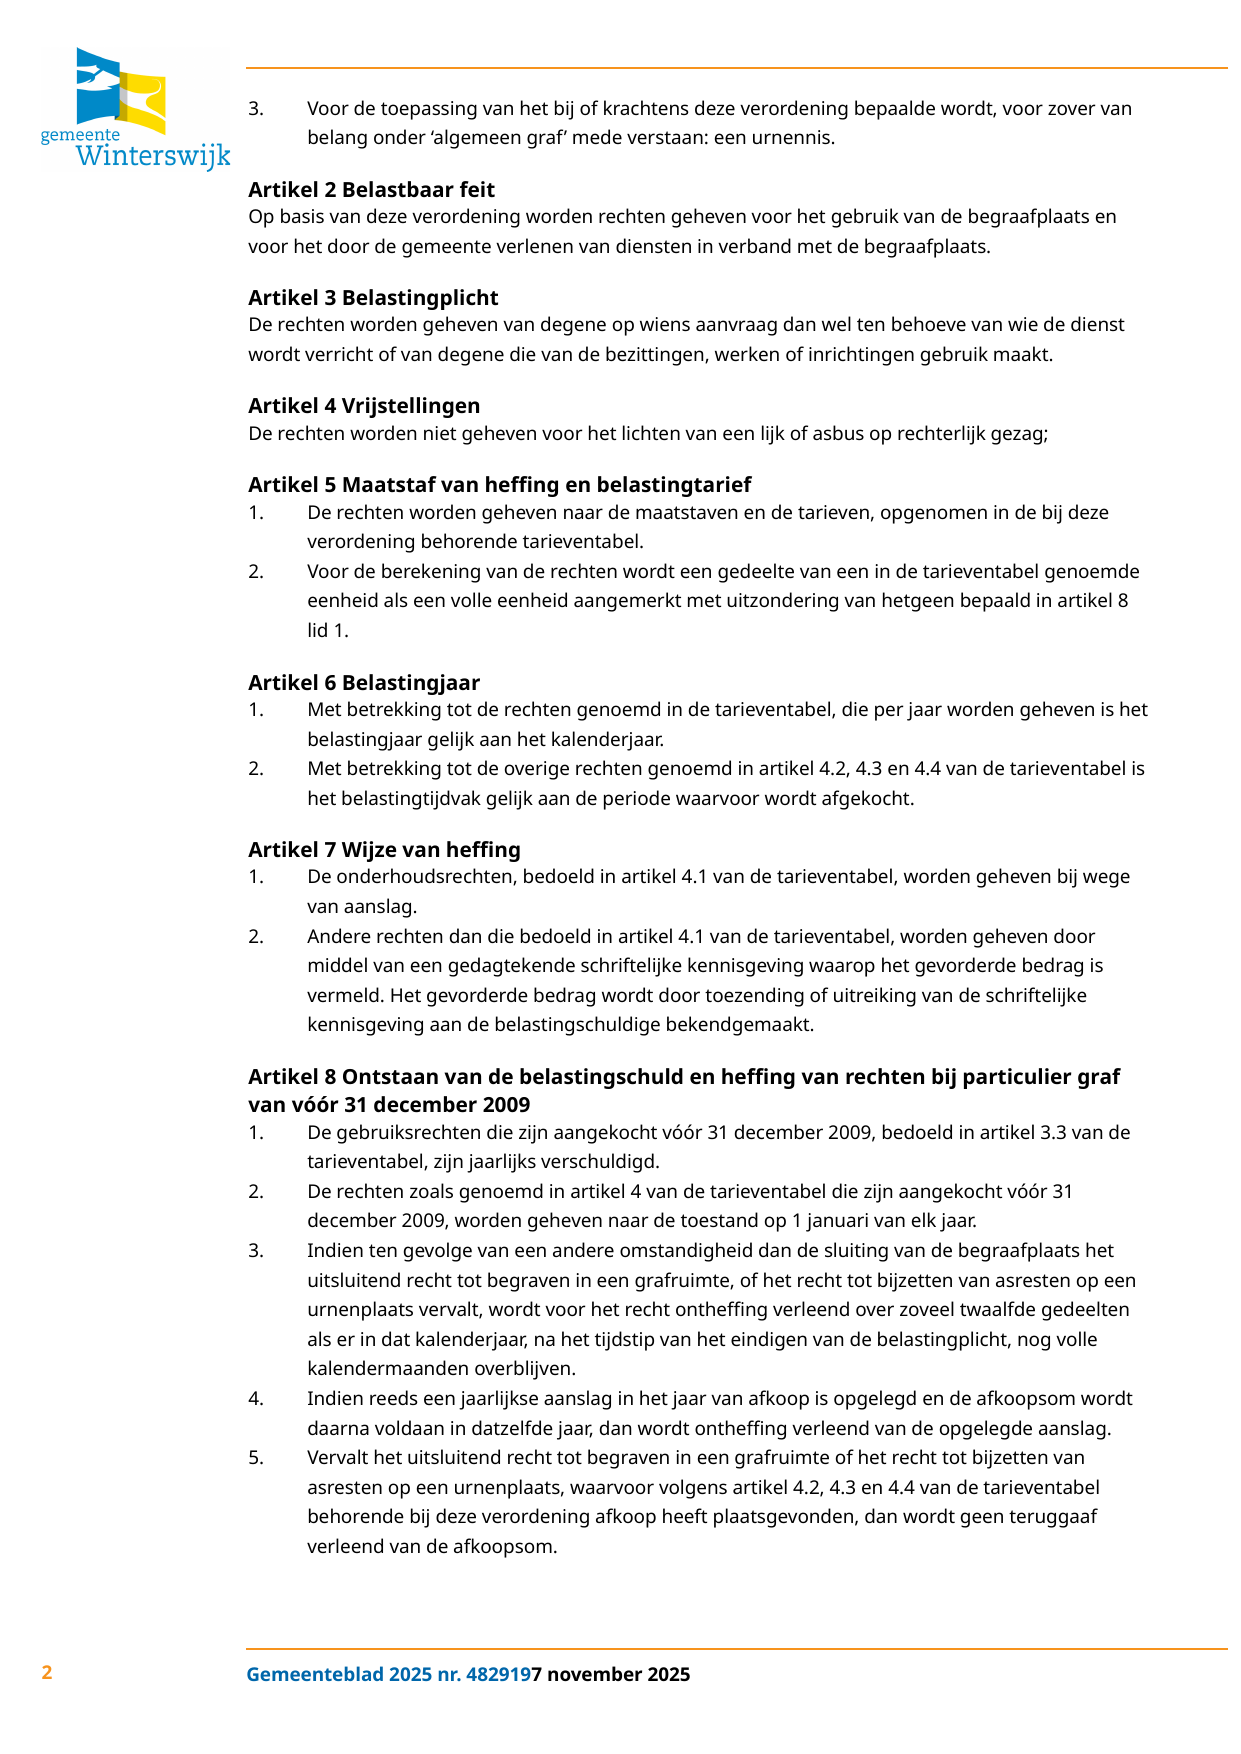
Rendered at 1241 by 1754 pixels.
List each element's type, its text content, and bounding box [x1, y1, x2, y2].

text De rechten worden niet geheven voor het lichten van een lijk of asbus op rechterlijk gezag; [248, 420, 1152, 446]
text Artikel 2 Belastbaar feit [248, 175, 1152, 203]
text Artikel 8 Ontstaan van de belastingschuld en heffing van rechten bij particulier graf van vóór 31 december 2009 [248, 1062, 1152, 1119]
list Met betrekking tot de rechten genoemd in de tarieventabel, die per jaar worden geheven is het belastingjaar gelijk aan het kalenderjaar. [248, 696, 1152, 751]
list De gebruiksrechten die zijn aangekocht vóór 31 december 2009, bedoeld in artikel 3.3 van de tarieventabel, zijn jaarlijks verschuldigd. [248, 1119, 1152, 1174]
picture [225, 153, 231, 162]
text De rechten worden geheven van degene op wiens aanvraag dan wel ten behoeve van wie de dienst wordt verricht of van degene die van de bezittingen, werken of inrichtingen gebruik maakt. [248, 312, 1152, 367]
list Vervalt het uitsluitend recht tot begraven in een grafruimte of het recht tot bijzetten van asresten op een urnenplaats, waarvoor volgens artikel 4.2, 4.3 en 4.4 van de tarieventabel behorende bij deze verordening afkoop heeft plaatsgevonden, dan wordt geen teruggaaf verleend van de afkoopsom. [248, 1444, 1152, 1559]
list De onderhoudsrechten, bedoeld in artikel 4.1 van de tarieventabel, worden geheven bij wege van aanslag. [248, 864, 1152, 919]
list Met betrekking tot de overige rechten genoemd in artikel 4.2, 4.3 en 4.4 van de tarieventabel is het belastingtijdvak gelijk aan de periode waarvoor wordt afgekocht. [248, 755, 1152, 811]
list Indien reeds een jaarlijkse aanslag in het jaar van afkoop is opgelegd en de afkoopsom wordt daarna voldaan in datzelfde jaar, dan wordt ontheffing verleend van de opgelegde aanslag. [248, 1385, 1152, 1441]
list Voor de berekening van de rechten wordt een gedeelte van een in de tarieventabel genoemde eenheid als een volle eenheid aangemerkt met uitzondering van hetgeen bepaald in artikel 8 lid 1. [248, 558, 1152, 643]
list De rechten zoals genoemd in artikel 4 van de tarieventabel die zijn aangekocht vóór 31 december 2009, worden geheven naar de toestand op 1 januari van elk jaar. [248, 1178, 1152, 1233]
text Op basis van deze verordening worden rechten geheven voor het gebruik van de begraafplaats en voor het door de gemeente verlenen van diensten in verband met de begraafplaats. [248, 203, 1152, 258]
text Artikel 7 Wijze van heffing [248, 835, 1152, 864]
text Artikel 6 Belastingjaar [248, 668, 1152, 696]
list De rechten worden geheven naar de maatstaven en de tarieven, opgenomen in de bij deze verordening behorende tarieventabel. [248, 499, 1152, 554]
picture [41, 47, 231, 172]
list Andere rechten dan die bedoeld in artikel 4.1 van de tarieventabel, worden geheven door middel van een gedagtekende schriftelijke kennisgeving waarop het gevorderde bedrag is vermeld. Het gevorderde bedrag wordt door toezending of uitreiking van de schriftelijke kennisgeving aan de belastingschuldige bekendgemaakt. [248, 923, 1152, 1037]
text Artikel 4 Vrijstellingen [248, 392, 1152, 420]
text Artikel 3 Belastingplicht [248, 283, 1152, 312]
list Indien ten gevolge van een andere omstandigheid dan de sluiting van de begraafplaats het uitsluitend recht tot begraven in een grafruimte, of het recht tot bijzetten van asresten op een urnenplaats vervalt, wordt voor het recht ontheffing verleend over zoveel twaalfde gedeelten als er in dat kalenderjaar, na het tijdstip van het eindigen van de belastingplicht, nog volle kalendermaanden overblijven. [248, 1237, 1152, 1381]
text Artikel 5 Maatstaf van heffing en belastingtarief [248, 471, 1152, 499]
list Voor de toepassing van het bij of krachtens deze verordening bepaalde wordt, voor zover van belang onder ‘algemeen graf’ mede verstaan: een urnennis. [248, 95, 1152, 150]
